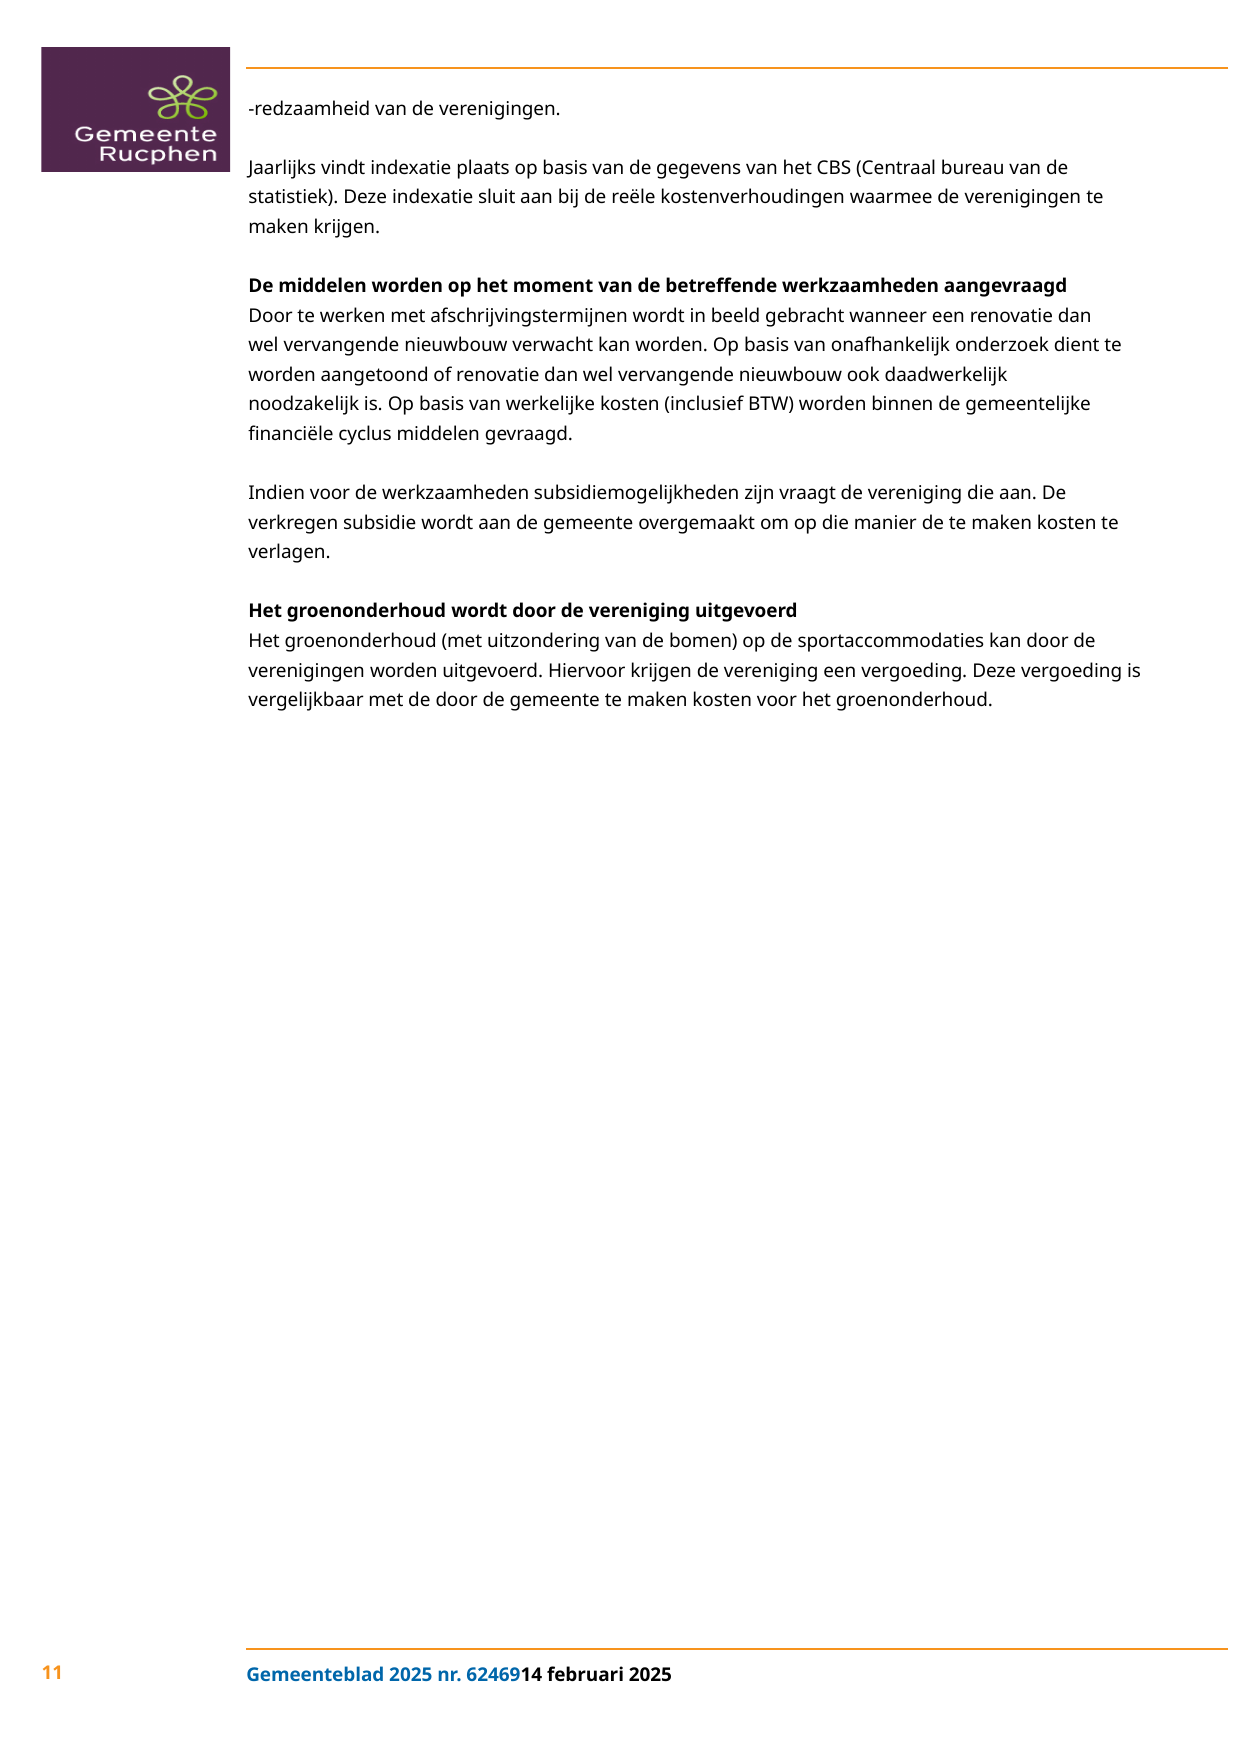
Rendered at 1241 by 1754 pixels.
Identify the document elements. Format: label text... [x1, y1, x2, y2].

text Jaarlijks vindt indexatie plaats op basis van de gegevens van het CBS (Centraal bureau van de statistiek). Deze indexatie sluit aan bij de reële kostenverhoudingen waarmee de verenigingen te maken krijgen. [248, 154, 1152, 239]
text Het groenonderhoud wordt door de vereniging uitgevoerd [248, 598, 1152, 623]
picture [41, 47, 231, 172]
text Indien voor de werkzaamheden subsidiemogelijkheden zijn vraagt de vereniging die aan. De verkregen subsidie wordt aan de gemeente overgemaakt om op die manier de te maken kosten te verlagen. [248, 479, 1152, 564]
text Door te werken met afschrijvingstermijnen wordt in beeld gebracht wanneer een renovatie dan wel vervangende nieuwbouw verwacht kan worden. Op basis van onafhankelijk onderzoek dient te worden aangetoond of renovatie dan wel vervangende nieuwbouw ook daadwerkelijk noodzakelijk is. Op basis van werkelijke kosten (inclusief BTW) worden binnen de gemeentelijke financiële cyclus middelen gevraagd. [248, 302, 1152, 446]
text De middelen worden op het moment van de betreffende werkzaamheden aangevraagd [248, 272, 1152, 298]
text -redzaamheid van de verenigingen. [248, 95, 1152, 121]
text Het groenonderhoud (met uitzondering van de bomen) op de sportaccommodaties kan door de verenigingen worden uitgevoerd. Hiervoor krijgen de vereniging een vergoeding. Deze vergoeding is vergelijkbaar met de door de gemeente te maken kosten voor het groenonderhoud. [248, 627, 1152, 712]
